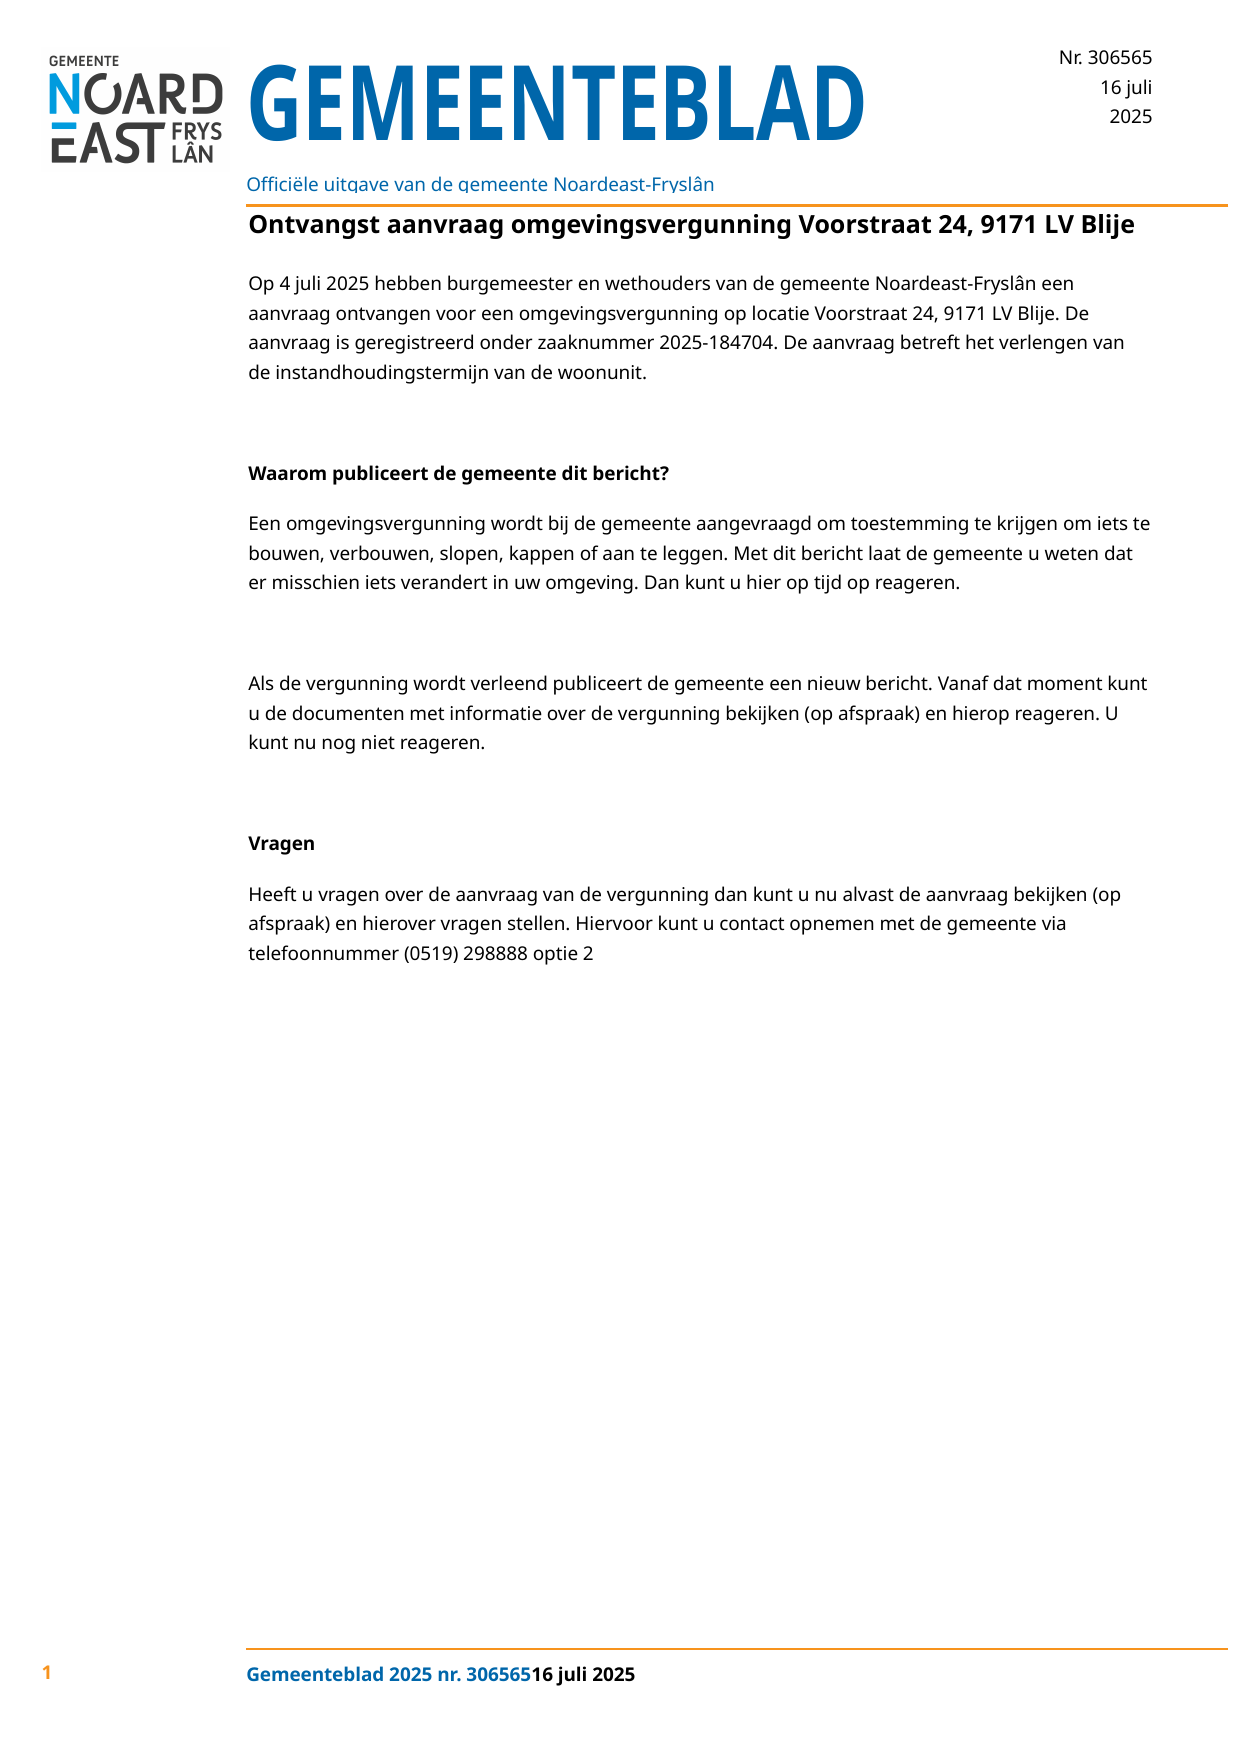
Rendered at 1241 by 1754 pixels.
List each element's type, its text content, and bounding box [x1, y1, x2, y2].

text Vragen [248, 830, 1152, 856]
text Waarom publiceert de gemeente dit bericht? [248, 460, 1152, 486]
text Op 4 juli 2025 hebben burgemeester en wethouders van de gemeente Noardeast-Fryslân een aanvraag ontvangen voor een omgevingsvergunning op locatie Voorstraat 24, 9171 LV Blije. De aanvraag is geregistreerd onder zaaknummer 2025-184704. De aanvraag betreft het verlengen van de instandhoudingstermijn van de woonunit. [248, 270, 1152, 385]
text Als de vergunning wordt verleend publiceert de gemeente een nieuw bericht. Vanaf dat moment kunt u de documenten met informatie over de vergunning bekijken (op afspraak) en hierop reageren. U kunt nu nog niet reageren. [248, 670, 1152, 755]
text Een omgevingsvergunning wordt bij de gemeente aangevraagd om toestemming te krijgen om iets te bouwen, verbouwen, slopen, kappen of aan te leggen. Met dit bericht laat de gemeente u weten dat er misschien iets verandert in uw omgeving. Dan kunt u hier op tijd op reageren. [248, 510, 1152, 595]
text Heeft u vragen over de aanvraag van de vergunning dan kunt u nu alvast de aanvraag bekijken (op afspraak) en hierover vragen stellen. Hiervoor kunt u contact opnemen met de gemeente via telefoonnummer (0519) 298888 optie 2 [248, 881, 1152, 966]
picture [41, 47, 231, 172]
text Ontvangst aanvraag omgevingsvergunning Voorstraat 24, 9171 LV Blije [248, 207, 1152, 241]
